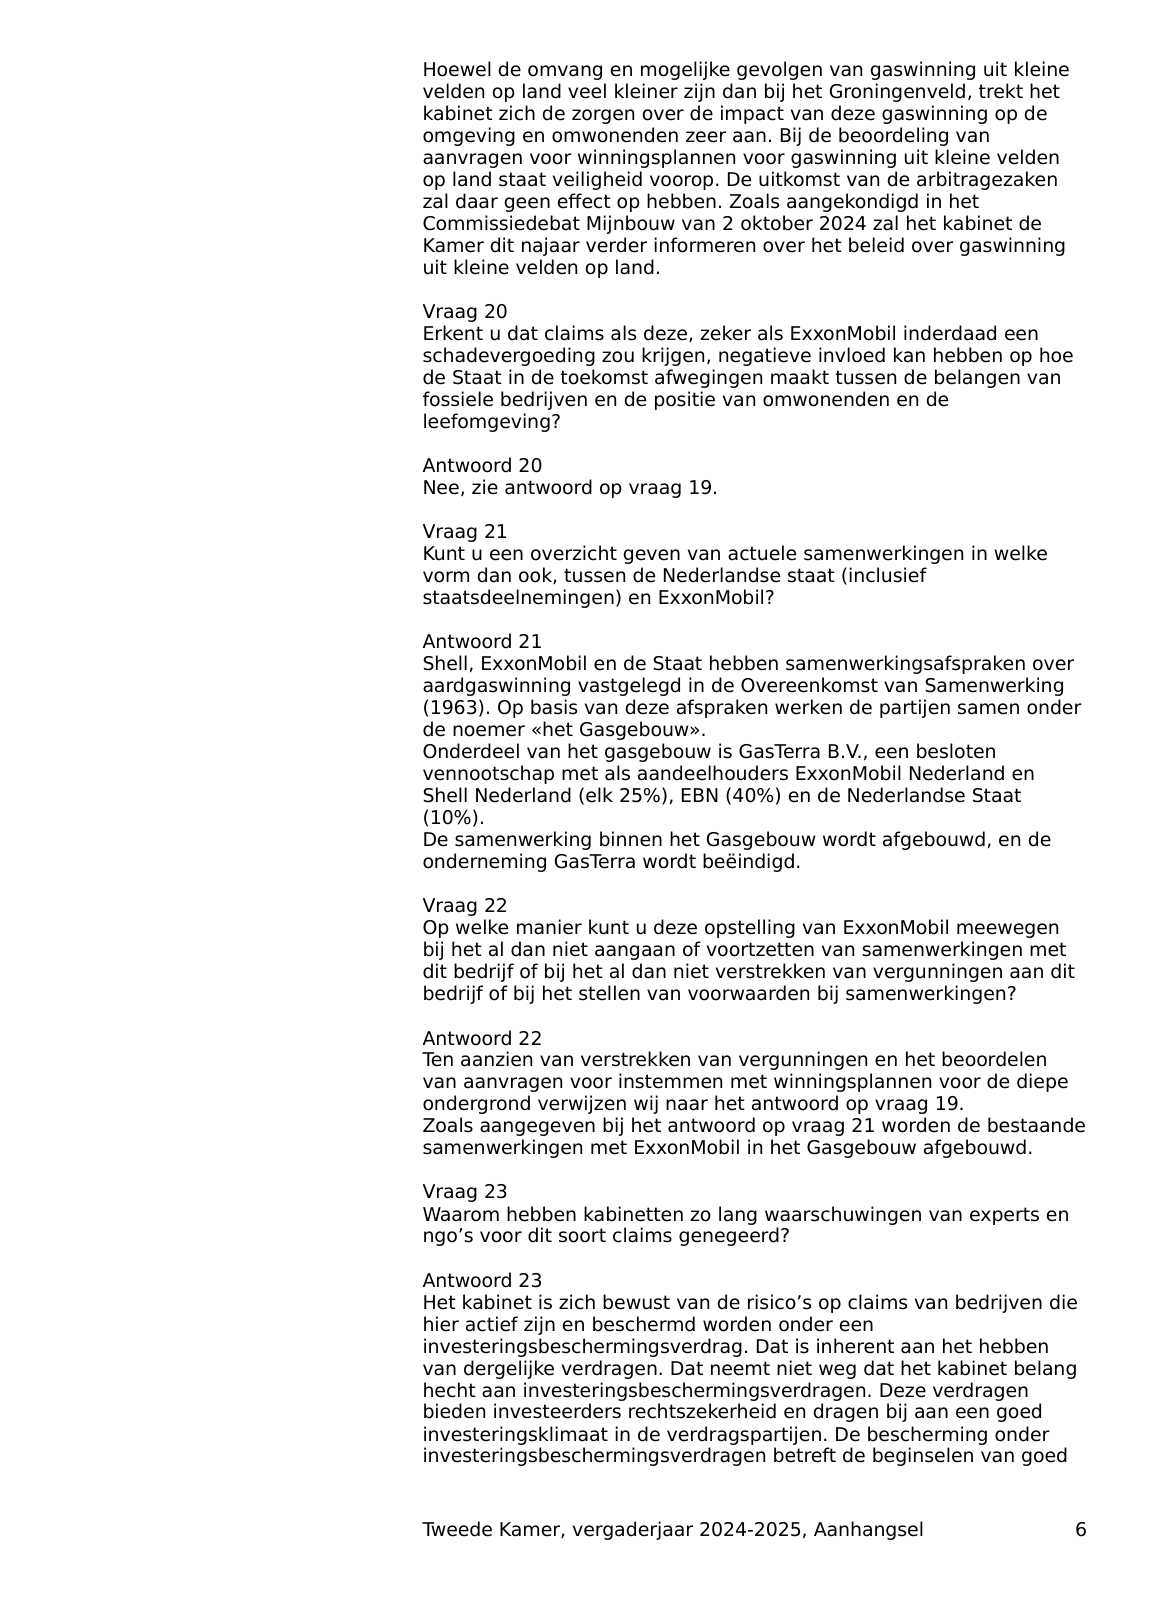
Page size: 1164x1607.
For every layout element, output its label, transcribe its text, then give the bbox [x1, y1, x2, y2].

text Shell, ExxonMobil en de Staat hebben samenwerkingsafspraken over aardgaswinning vastgelegd in de Overeenkomst van Samenwerking (1963). Op basis van deze afspraken werken de partijen samen onder de noemer «het Gasgebouw». [422, 653, 1087, 741]
text Vraag 21 [422, 521, 1087, 543]
text Waarom hebben kabinetten zo lang waarschuwingen van experts en ngo’s voor dit soort claims genegeerd? [422, 1203, 1087, 1247]
text Onderdeel van het gasgebouw is GasTerra B.V., een besloten vennootschap met als aandeelhouders ExxonMobil Nederland en Shell Nederland (elk 25%), EBN (40%) en de Nederlandse Staat (10%). [422, 741, 1087, 829]
text Op welke manier kunt u deze opstelling van ExxonMobil meewegen bij het al dan niet aangaan of voortzetten van samenwerkingen met dit bedrijf of bij het al dan niet verstrekken van vergunningen aan dit bedrijf of bij het stellen van voorwaarden bij samenwerkingen? [422, 917, 1087, 1005]
text Vraag 22 [422, 895, 1087, 917]
text Ten aanzien van verstrekken van vergunningen en het beoordelen van aanvragen voor instemmen met winningsplannen voor de diepe ondergrond verwijzen wij naar het antwoord op vraag 19. [422, 1049, 1087, 1115]
text De samenwerking binnen het Gasgebouw wordt afgebouwd, en de onderneming GasTerra wordt beëindigd. [422, 829, 1087, 873]
text Antwoord 20 [422, 455, 1087, 477]
text Nee, zie antwoord op vraag 19. [422, 477, 1087, 499]
text Zoals aangegeven bij het antwoord op vraag 21 worden de bestaande samenwerkingen met ExxonMobil in het Gasgebouw afgebouwd. [422, 1115, 1087, 1159]
text Kunt u een overzicht geven van actuele samenwerkingen in welke vorm dan ook, tussen de Nederlandse staat (inclusief staatsdeelnemingen) en ExxonMobil? [422, 543, 1087, 609]
text Vraag 20 [422, 301, 1087, 323]
text Antwoord 21 [422, 631, 1087, 653]
text Erkent u dat claims als deze, zeker als ExxonMobil inderdaad een schadevergoeding zou krijgen, negatieve invloed kan hebben op hoe de Staat in de toekomst afwegingen maakt tussen de belangen van fossiele bedrijven en de positie van omwonenden en de leefomgeving? [422, 323, 1087, 433]
text Antwoord 23 [422, 1269, 1087, 1292]
text Antwoord 22 [422, 1027, 1087, 1049]
text Hoewel de omvang en mogelijke gevolgen van gaswinning uit kleine velden op land veel kleiner zijn dan bij het Groningenveld, trekt het kabinet zich de zorgen over de impact van deze gaswinning op de omgeving en omwonenden zeer aan. Bij de beoordeling van aanvragen voor winningsplannen voor gaswinning uit kleine velden op land staat veiligheid voorop. De uitkomst van de arbitragezaken zal daar geen effect op hebben. Zoals aangekondigd in het Commissiedebat Mijnbouw van 2 oktober 2024 zal het kabinet de Kamer dit najaar verder informeren over het beleid over gaswinning uit kleine velden op land. [422, 59, 1087, 279]
text Vraag 23 [422, 1181, 1087, 1203]
text Het kabinet is zich bewust van de risico’s op claims van bedrijven die hier actief zijn en beschermd worden onder een investeringsbeschermingsverdrag. Dat is inherent aan het hebben van dergelijke verdragen. Dat neemt niet weg dat het kabinet belang hecht aan investeringsbeschermingsverdragen. Deze verdragen bieden investeerders rechtszekerheid en dragen bij aan een goed investeringsklimaat in de verdragspartijen. De bescherming onder investeringsbeschermingsverdragen betreft de beginselen van goed [422, 1292, 1087, 1467]
